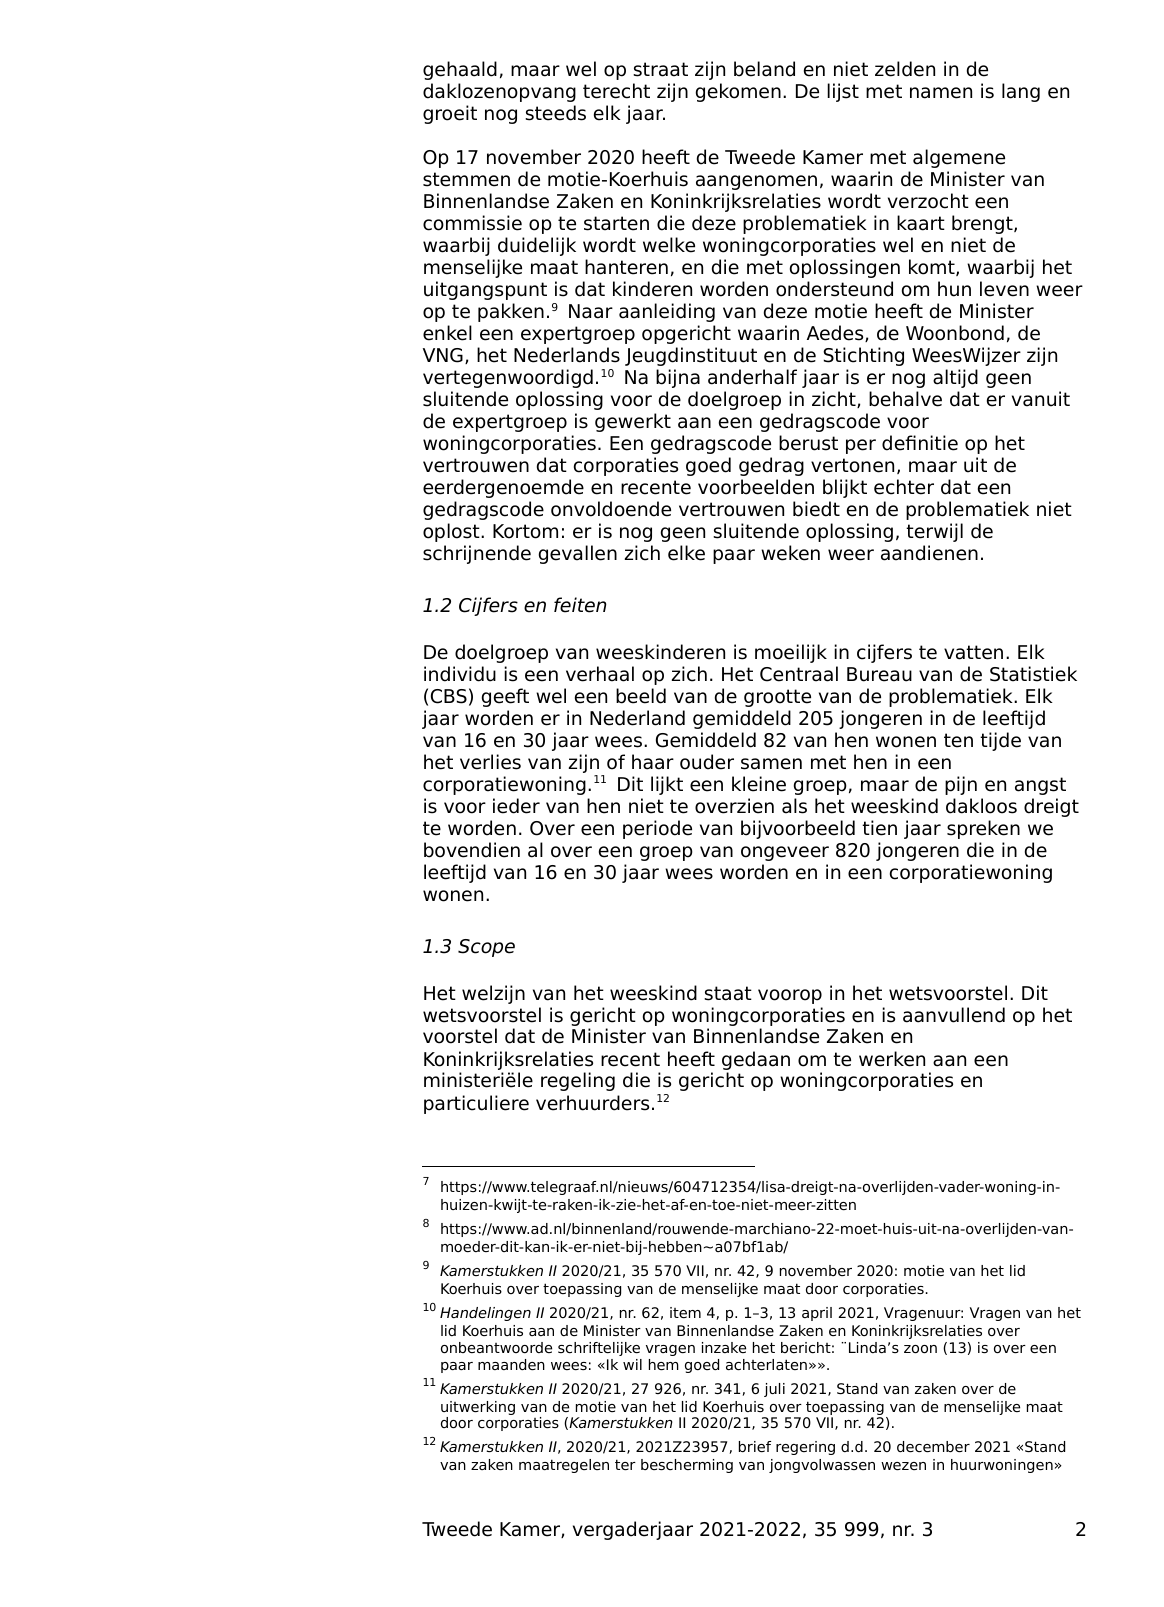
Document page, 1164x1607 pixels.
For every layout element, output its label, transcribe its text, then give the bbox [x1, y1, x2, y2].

subtitle 1.3 Scope [422, 936, 1087, 957]
text https://www.telegraaf.nl/nieuws/604712354/lisa-dreigt-na-overlijden-vader-woning-in-huizen-kwijt-te-raken-ik-zie-het-af-en-toe-niet-meer-zitten [422, 1175, 1087, 1214]
text Kamerstukken II 2020/21, 27 926, nr. 341, 6 juli 2021, Stand van zaken over de uitwerking van de motie van het lid Koerhuis over toepassing van de menselijke maat door corporaties (Kamerstukken II 2020/21, 35 570 VII, nr. 42). [422, 1377, 1087, 1432]
subtitle 1.2 Cijfers en feiten [422, 595, 1087, 617]
text Kamerstukken II 2020/21, 35 570 VII, nr. 42, 9 november 2020: motie van het lid Koerhuis over toepassing van de menselijke maat door corporaties. [422, 1259, 1087, 1298]
text Kamerstukken II, 2020/21, 2021Z23957, brief regering d.d. 20 december 2021 «Stand van zaken maatregelen ter bescherming van jongvolwassen wezen in huurwoningen» [422, 1435, 1087, 1474]
text De doelgroep van weeskinderen is moeilijk in cijfers te vatten. Elk individu is een verhaal op zich. Het Centraal Bureau van de Statistiek (CBS) geeft wel een beeld van de grootte van de problematiek. Elk jaar worden er in Nederland gemiddeld 205 jongeren in de leeftijd van 16 en 30 jaar wees. Gemiddeld 82 van hen wonen ten tijde van het verlies van zijn of haar ouder samen met hen in een corporatiewoning. Dit lijkt een kleine groep, maar de pijn en angst is voor ieder van hen niet te overzien als het weeskind dakloos dreigt te worden. Over een periode van bijvoorbeeld tien jaar spreken we bovendien al over een groep van ongeveer 820 jongeren die in de leeftijd van 16 en 30 jaar wees worden en in een corporatiewoning wonen. [422, 642, 1087, 906]
text Handelingen II 2020/21, nr. 62, item 4, p. 1–3, 13 april 2021, Vragenuur: Vragen van het lid Koerhuis aan de Minister van Binnenlandse Zaken en Koninkrijksrelaties over onbeantwoorde schriftelijke vragen inzake het bericht: ¨Linda’s zoon (13) is over een paar maanden wees: «Ik wil hem goed achterlaten»». [422, 1301, 1087, 1374]
text Op 17 november 2020 heeft de Tweede Kamer met algemene stemmen de motie-Koerhuis aangenomen, waarin de Minister van Binnenlandse Zaken en Koninkrijksrelaties wordt verzocht een commissie op te starten die deze problematiek in kaart brengt, waarbij duidelijk wordt welke woningcorporaties wel en niet de menselijke maat hanteren, en die met oplossingen komt, waarbij het uitgangspunt is dat kinderen worden ondersteund om hun leven weer op te pakken. Naar aanleiding van deze motie heeft de Minister enkel een expertgroep opgericht waarin Aedes, de Woonbond, de VNG, het Nederlands Jeugdinstituut en de Stichting WeesWijzer zijn vertegenwoordigd. Na bijna anderhalf jaar is er nog altijd geen sluitende oplossing voor de doelgroep in zicht, behalve dat er vanuit de expertgroep is gewerkt aan een gedragscode voor woningcorporaties. Een gedragscode berust per definitie op het vertrouwen dat corporaties goed gedrag vertonen, maar uit de eerdergenoemde en recente voorbeelden blijkt echter dat een gedragscode onvoldoende vertrouwen biedt en de problematiek niet oplost. Kortom: er is nog geen sluitende oplossing, terwijl de schrijnende gevallen zich elke paar weken weer aandienen. [422, 147, 1087, 565]
text gehaald, maar wel op straat zijn beland en niet zelden in de daklozenopvang terecht zijn gekomen. De lijst met namen is lang en groeit nog steeds elk jaar. [422, 59, 1087, 125]
text Het welzijn van het weeskind staat voorop in het wetsvoorstel. Dit wetsvoorstel is gericht op woningcorporaties en is aanvullend op het voorstel dat de Minister van Binnenlandse Zaken en Koninkrijksrelaties recent heeft gedaan om te werken aan een ministeriële regeling die is gericht op woningcorporaties en particuliere verhuurders. [422, 982, 1087, 1114]
text https://www.ad.nl/binnenland/rouwende-marchiano-22-moet-huis-uit-na-overlijden-van-moeder-dit-kan-ik-er-niet-bij-hebben~a07bf1ab/ [422, 1217, 1087, 1256]
